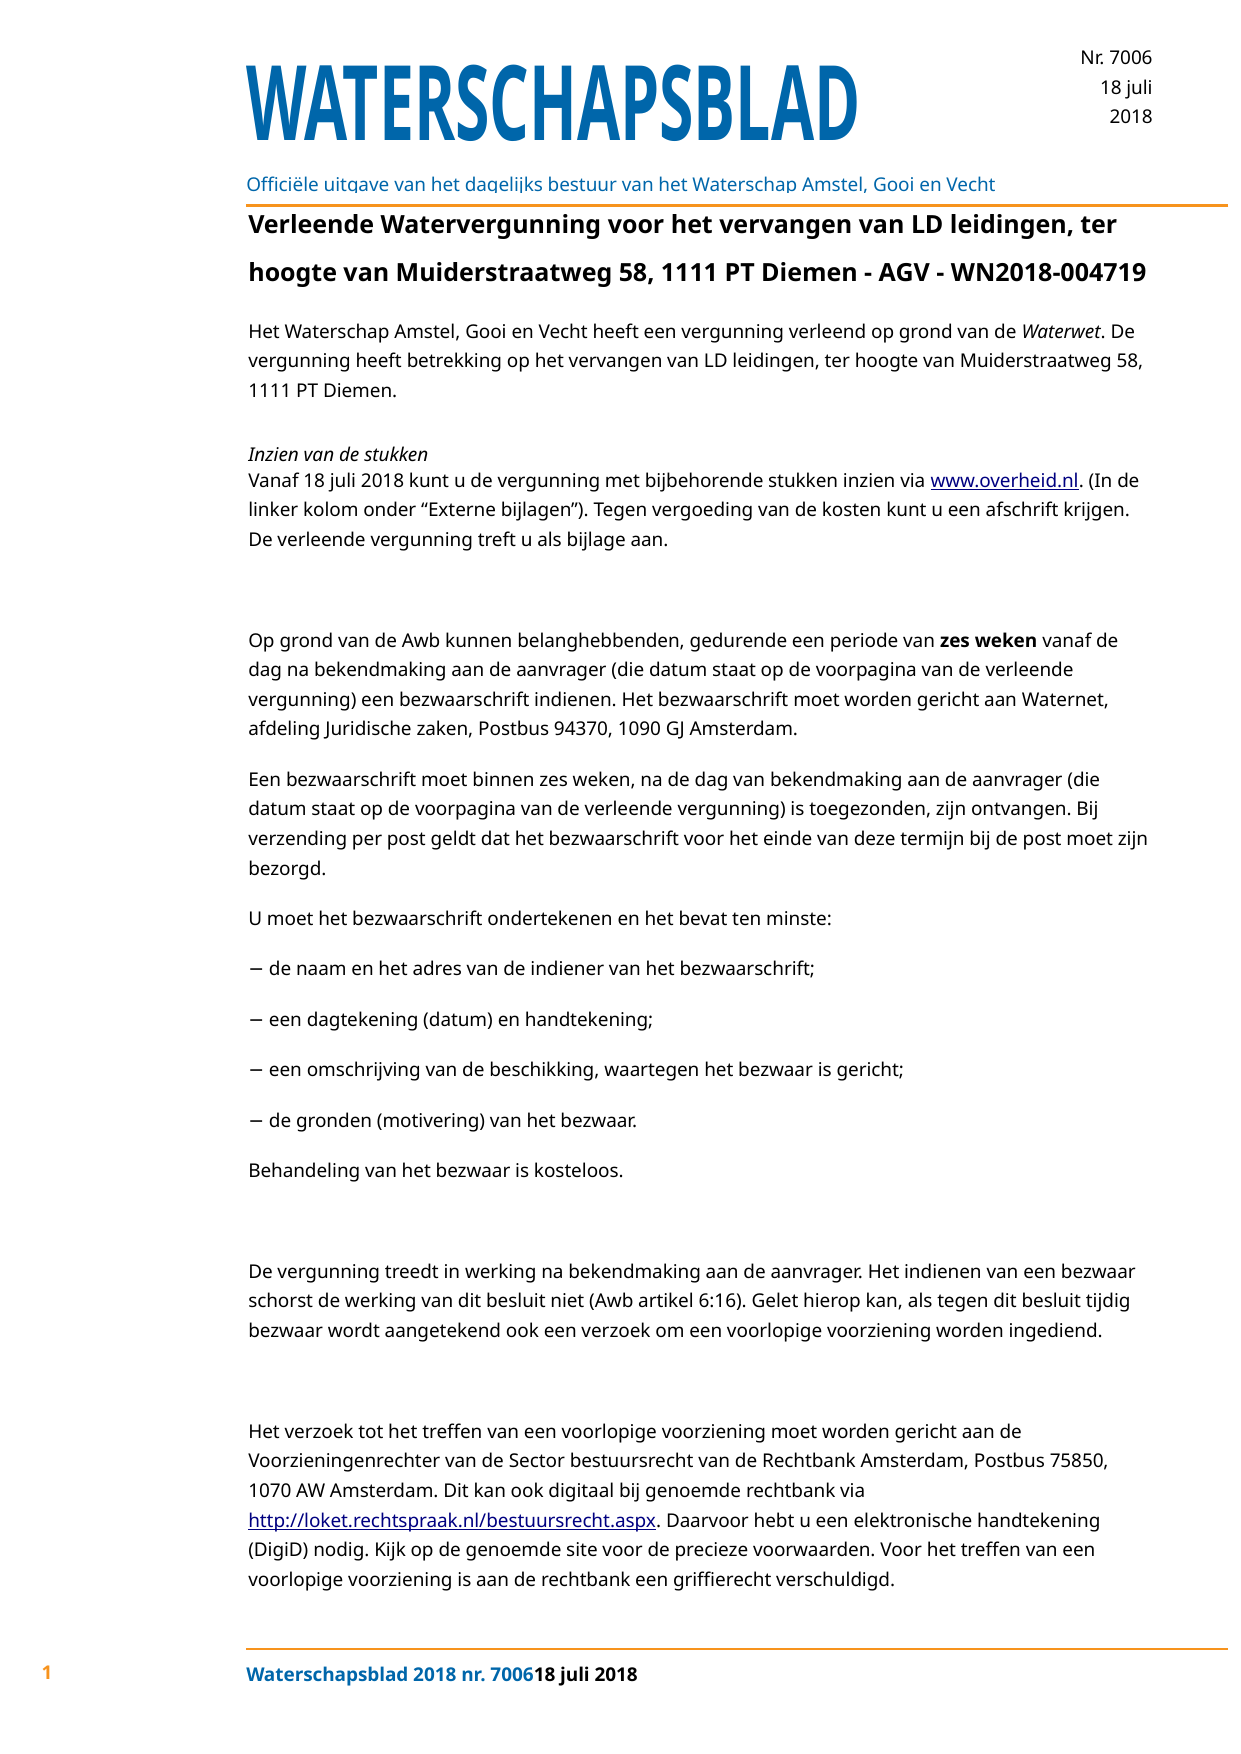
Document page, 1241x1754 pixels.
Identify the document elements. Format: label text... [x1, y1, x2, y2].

text − de gronden (motivering) van het bezwaar. [248, 1107, 1152, 1132]
text Inzien van de stukken [248, 441, 1152, 467]
text De vergunning treedt in werking na bekendmaking aan de aanvrager. Het indienen van een bezwaar schorst de werking van dit besluit niet (Awb artikel 6:16). Gelet hierop kan, als tegen dit besluit tijdig bezwaar wordt aangetekend ook een verzoek om een voorlopige voorziening worden ingediend. [248, 1258, 1152, 1343]
text Behandeling van het bezwaar is kosteloos. [248, 1157, 1152, 1183]
text Een bezwaarschrift moet binnen zes weken, na de dag van bekendmaking aan de aanvrager (die datum staat op de voorpagina van de verleende vergunning) is toegezonden, zijn ontvangen. Bij verzending per post geldt dat het bezwaarschrift voor het einde van deze termijn bij de post moet zijn bezorgd. [248, 766, 1152, 880]
text Het Waterschap Amstel, Gooi en Vecht heeft een vergunning verleend op grond van de Waterwet. De vergunning heeft betrekking op het vervangen van LD leidingen, ter hoogte van Muiderstraatweg 58, 1111 PT Diemen. [248, 318, 1152, 403]
text Vanaf 18 juli 2018 kunt u de vergunning met bijbehorende stukken inzien via www.overheid.nl. (In de linker kolom onder “Externe bijlagen”). Tegen vergoeding van de kosten kunt u een afschrift krijgen. De verleende vergunning treft u als bijlage aan. [248, 467, 1152, 552]
text Het verzoek tot het treffen van een voorlopige voorziening moet worden gericht aan de Voorzieningenrechter van de Sector bestuursrecht van de Rechtbank Amsterdam, Postbus 75850, 1070 AW Amsterdam. Dit kan ook digitaal bij genoemde rechtbank via http://loket.rechtspraak.nl/bestuursrecht.aspx. Daarvoor hebt u een elektronische handtekening (DigiD) nodig. Kijk op de genoemde site voor de precieze voorwaarden. Voor het treffen van een voorlopige voorziening is aan de rechtbank een griffierecht verschuldigd. [248, 1418, 1152, 1592]
text U moet het bezwaarschrift ondertekenen en het bevat ten minste: [248, 905, 1152, 931]
picture [41, 47, 231, 172]
text − een omschrijving van de beschikking, waartegen het bezwaar is gericht; [248, 1056, 1152, 1082]
text − de naam en het adres van de indiener van het bezwaarschrift; [248, 956, 1152, 981]
text Verleende Watervergunning voor het vervangen van LD leidingen, ter hoogte van Muiderstraatweg 58, 1111 PT Diemen - AGV - WN2018-004719 [248, 207, 1152, 288]
text Op grond van de Awb kunnen belanghebbenden, gedurende een periode van zes weken vanaf de dag na bekendmaking aan de aanvrager (die datum staat op de voorpagina van de verleende vergunning) een bezwaarschrift indienen. Het bezwaarschrift moet worden gericht aan Waternet, afdeling Juridische zaken, Postbus 94370, 1090 GJ Amsterdam. [248, 627, 1152, 741]
text − een dagtekening (datum) en handtekening; [248, 1006, 1152, 1032]
